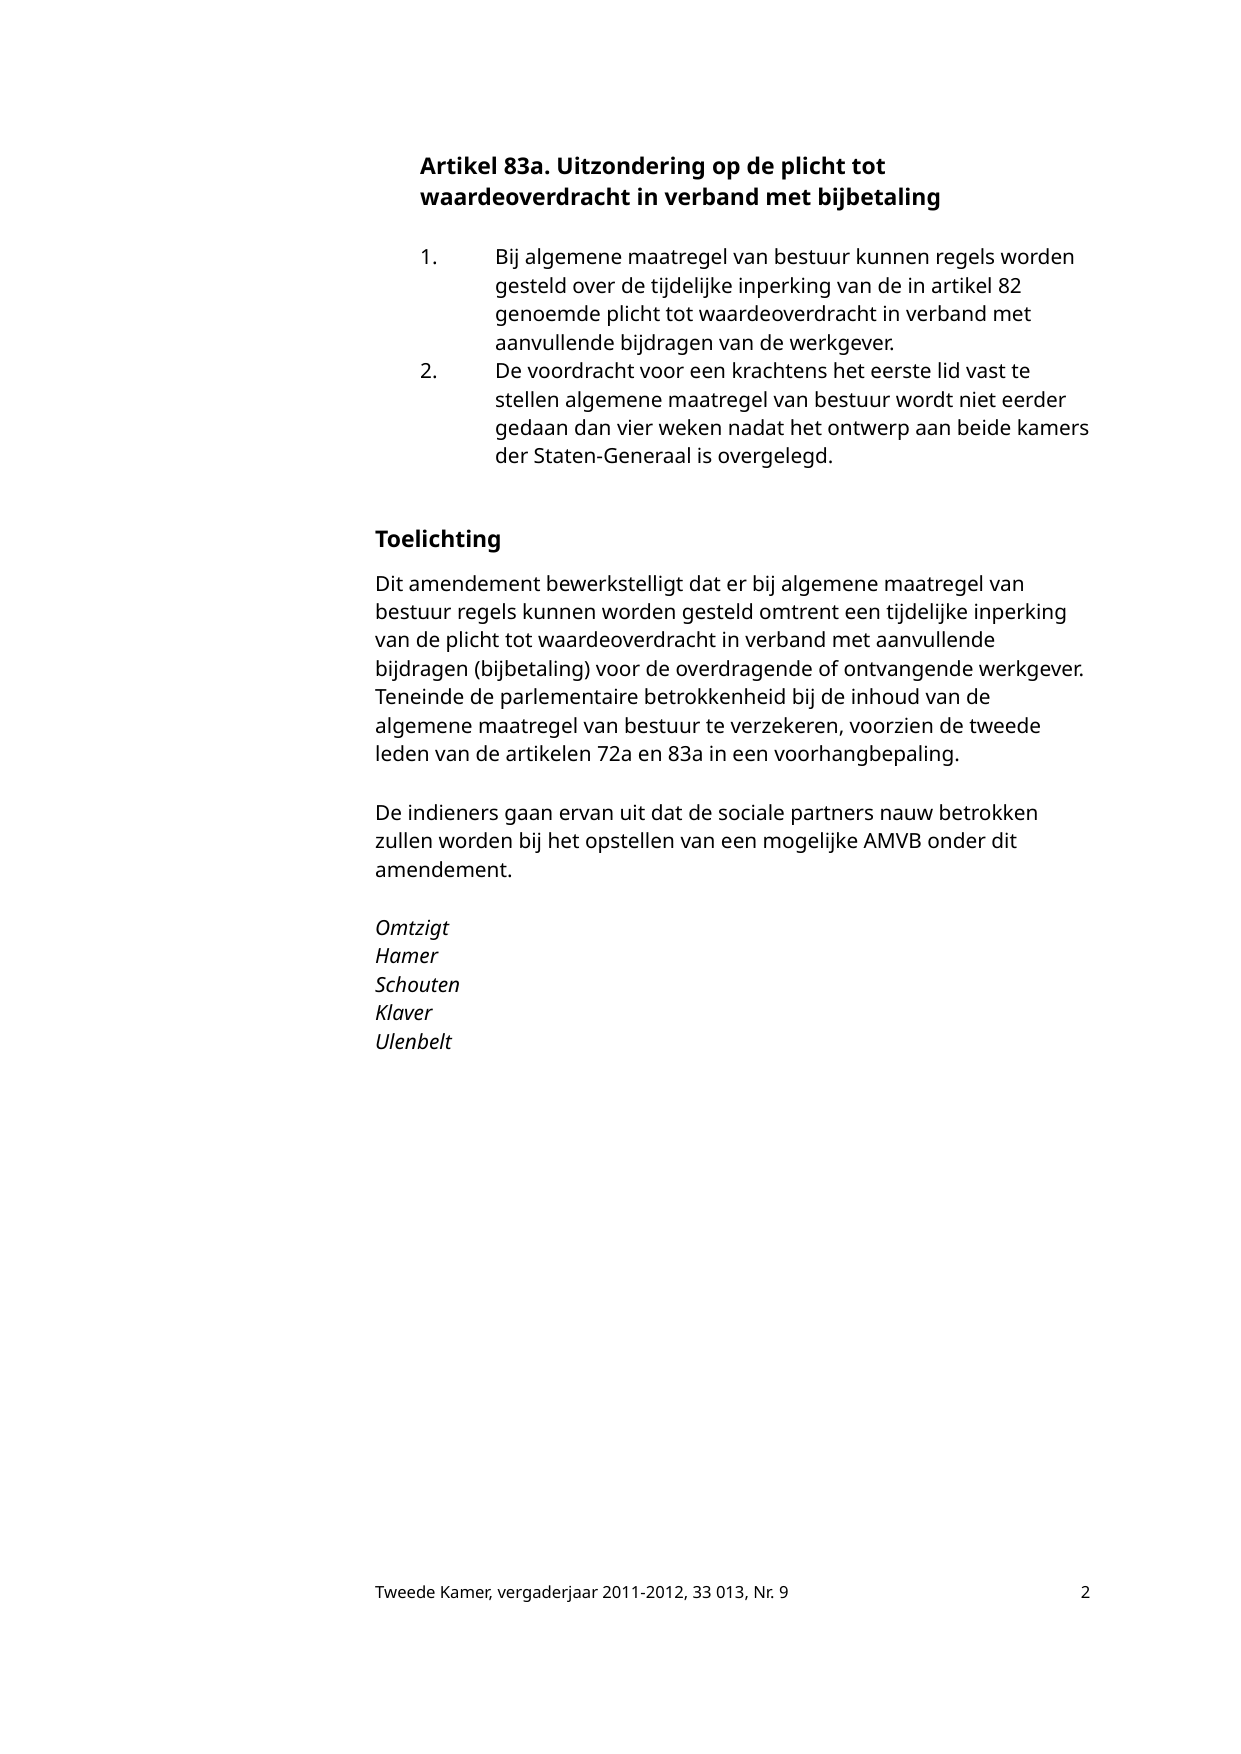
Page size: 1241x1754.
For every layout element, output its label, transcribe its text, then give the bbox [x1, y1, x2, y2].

subtitle Toelichting [375, 522, 1090, 554]
list Bij algemene maatregel van bestuur kunnen regels worden gesteld over de tijdelijke inperking van de in artikel 82 genoemde plicht tot waardeoverdracht in verband met aanvullende bijdragen van de werkgever. [420, 242, 1090, 356]
subtitle Artikel 83a. Uitzondering op de plicht tot waardeoverdracht in verband met bijbetaling [420, 150, 1090, 212]
text Schouten [375, 970, 1090, 998]
text Hamer [375, 942, 1090, 970]
text Omtzigt [375, 913, 1090, 942]
text De indieners gaan ervan uit dat de sociale partners nauw betrokken zullen worden bij het opstellen van een mogelijke AMVB onder dit amendement. [375, 798, 1090, 883]
text Klaver [375, 998, 1090, 1027]
text Ulenbelt [375, 1027, 1090, 1055]
list De voordracht voor een krachtens het eerste lid vast te stellen algemene maatregel van bestuur wordt niet eerder gedaan dan vier weken nadat het ontwerp aan beide kamers der Staten-Generaal is overgelegd. [420, 356, 1090, 470]
text Dit amendement bewerkstelligt dat er bij algemene maatregel van bestuur regels kunnen worden gesteld omtrent een tijdelijke inperking van de plicht tot waardeoverdracht in verband met aanvullende bijdragen (bijbetaling) voor de overdragende of ontvangende werkgever. Teneinde de parlementaire betrokkenheid bij de inhoud van de algemene maatregel van bestuur te verzekeren, voorzien de tweede leden van de artikelen 72a en 83a in een voorhangbepaling. [375, 569, 1090, 768]
